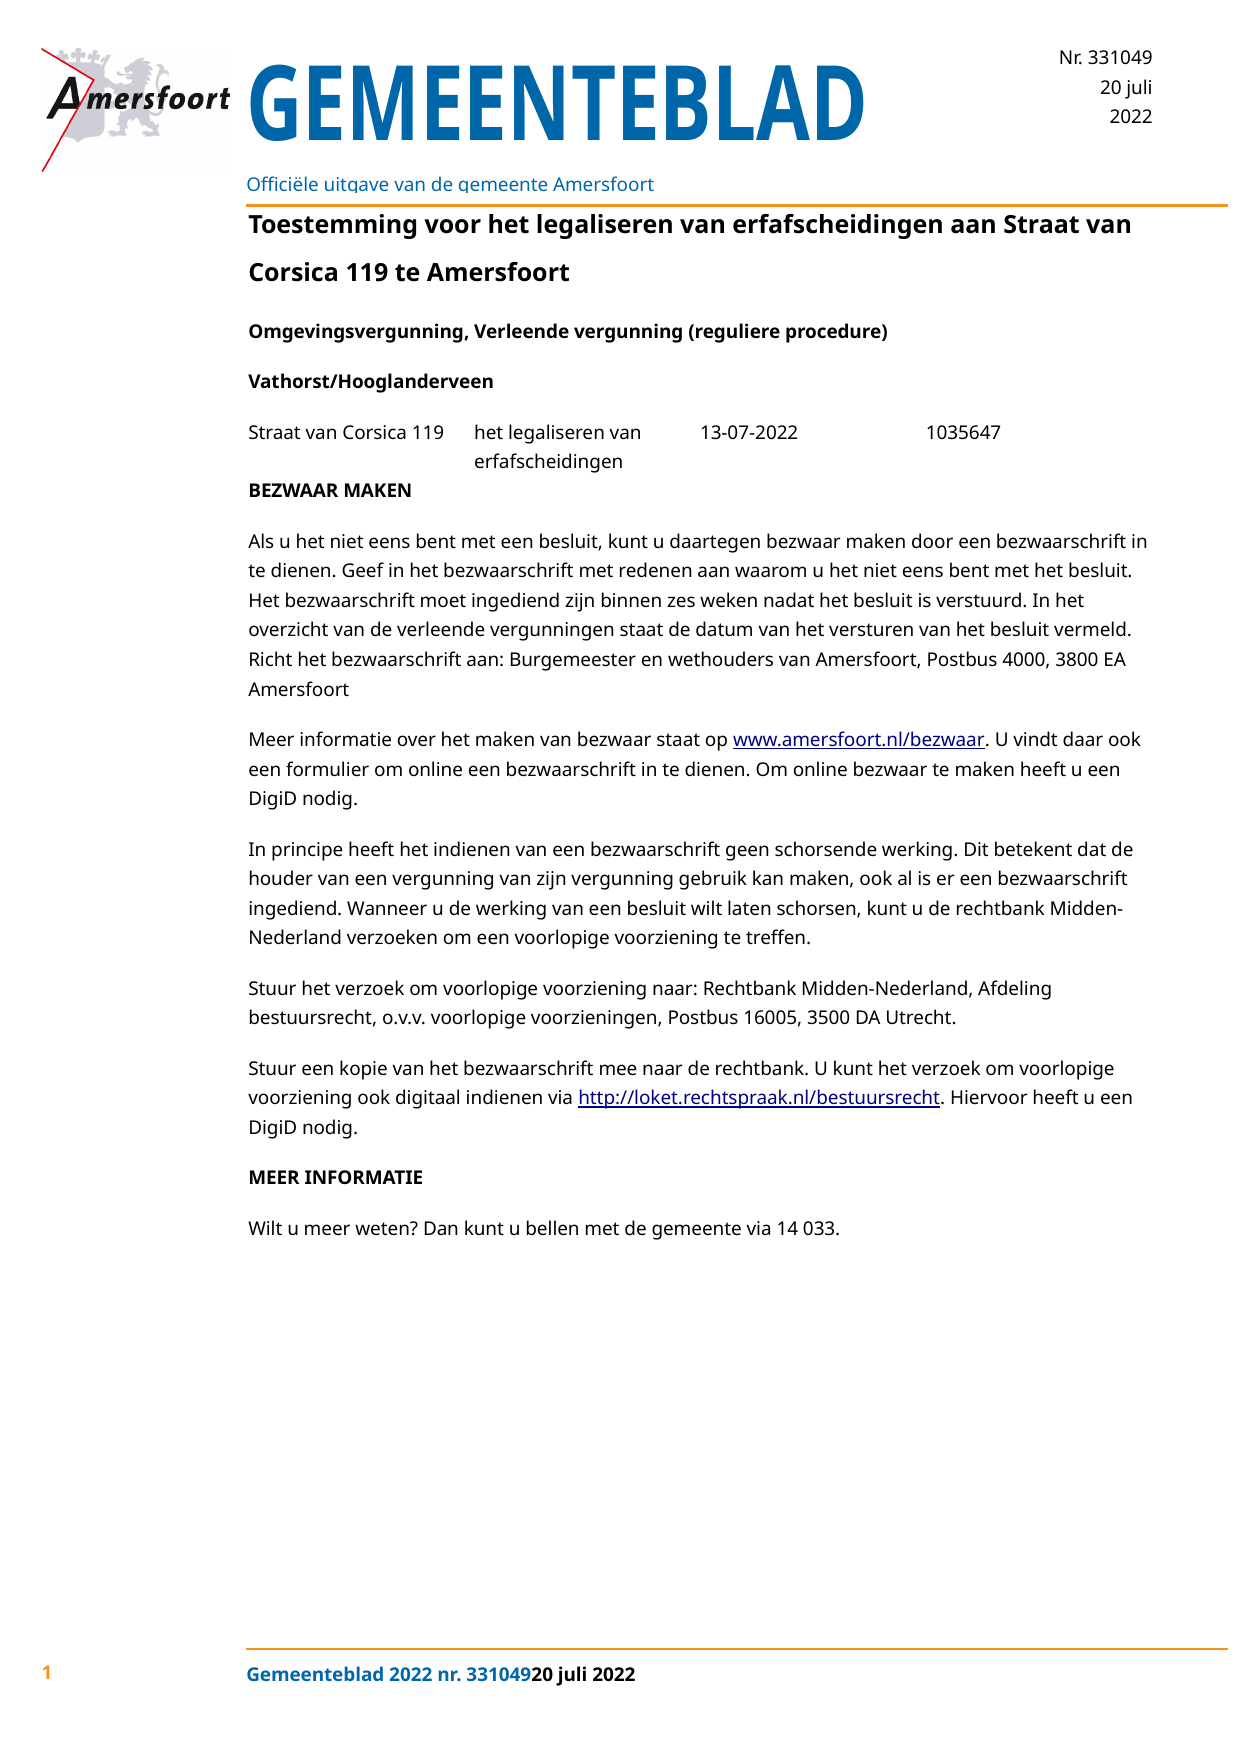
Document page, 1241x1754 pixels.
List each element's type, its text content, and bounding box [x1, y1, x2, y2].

text Omgevingsvergunning, Verleende vergunning (reguliere procedure) [248, 318, 1152, 344]
picture [41, 47, 231, 172]
text Stuur een kopie van het bezwaarschrift mee naar de rechtbank. U kunt het verzoek om voorlopige voorziening ook digitaal indienen via http://loket.rechtspraak.nl/bestuursrecht. Hiervoor heeft u een DigiD nodig. [248, 1055, 1152, 1140]
text Als u het niet eens bent met een besluit, kunt u daartegen bezwaar maken door een bezwaarschrift in te dienen. Geef in het bezwaarschrift met redenen aan waarom u het niet eens bent met het besluit. Het bezwaarschrift moet ingediend zijn binnen zes weken nadat het besluit is verstuurd. In het overzicht van de verleende vergunningen staat de datum van het versturen van het besluit vermeld. Richt het bezwaarschrift aan: Burgemeester en wethouders van Amersfoort, Postbus 4000, 3800 EA Amersfoort [248, 528, 1152, 701]
text In principe heeft het indienen van een bezwaarschrift geen schorsende werking. Dit betekent dat de houder van een vergunning van zijn vergunning gebruik kan maken, ook al is er een bezwaarschrift ingediend. Wanneer u de werking van een besluit wilt laten schorsen, kunt u de rechtbank Midden-Nederland verzoeken om een voorlopige voorziening te treffen. [248, 836, 1152, 950]
text Meer informatie over het maken van bezwaar staat op www.amersfoort.nl/bezwaar. U vindt daar ook een formulier om online een bezwaarschrift in te dienen. Om online bezwaar te maken heeft u een DigiD nodig. [248, 726, 1152, 811]
text BEZWAAR MAKEN [248, 477, 1152, 503]
text MEER INFORMATIE [248, 1164, 1152, 1190]
text Toestemming voor het legaliseren van erfafscheidingen aan Straat van Corsica 119 te Amersfoort [248, 207, 1152, 288]
text Wilt u meer weten? Dan kunt u bellen met de gemeente via 14 033. [248, 1215, 1152, 1241]
table_header Straat van Corsica 119 [248, 419, 474, 474]
table_header het legaliseren van erfafscheidingen [474, 419, 700, 474]
text Stuur het verzoek om voorlopige voorziening naar: Rechtbank Midden-Nederland, Afdeling bestuursrecht, o.v.v. voorlopige voorzieningen, Postbus 16005, 3500 DA Utrecht. [248, 975, 1152, 1030]
table_header 1035647 [926, 419, 1152, 474]
text Vathorst/Hooglanderveen [248, 368, 1152, 394]
table_header 13-07-2022 [700, 419, 926, 474]
